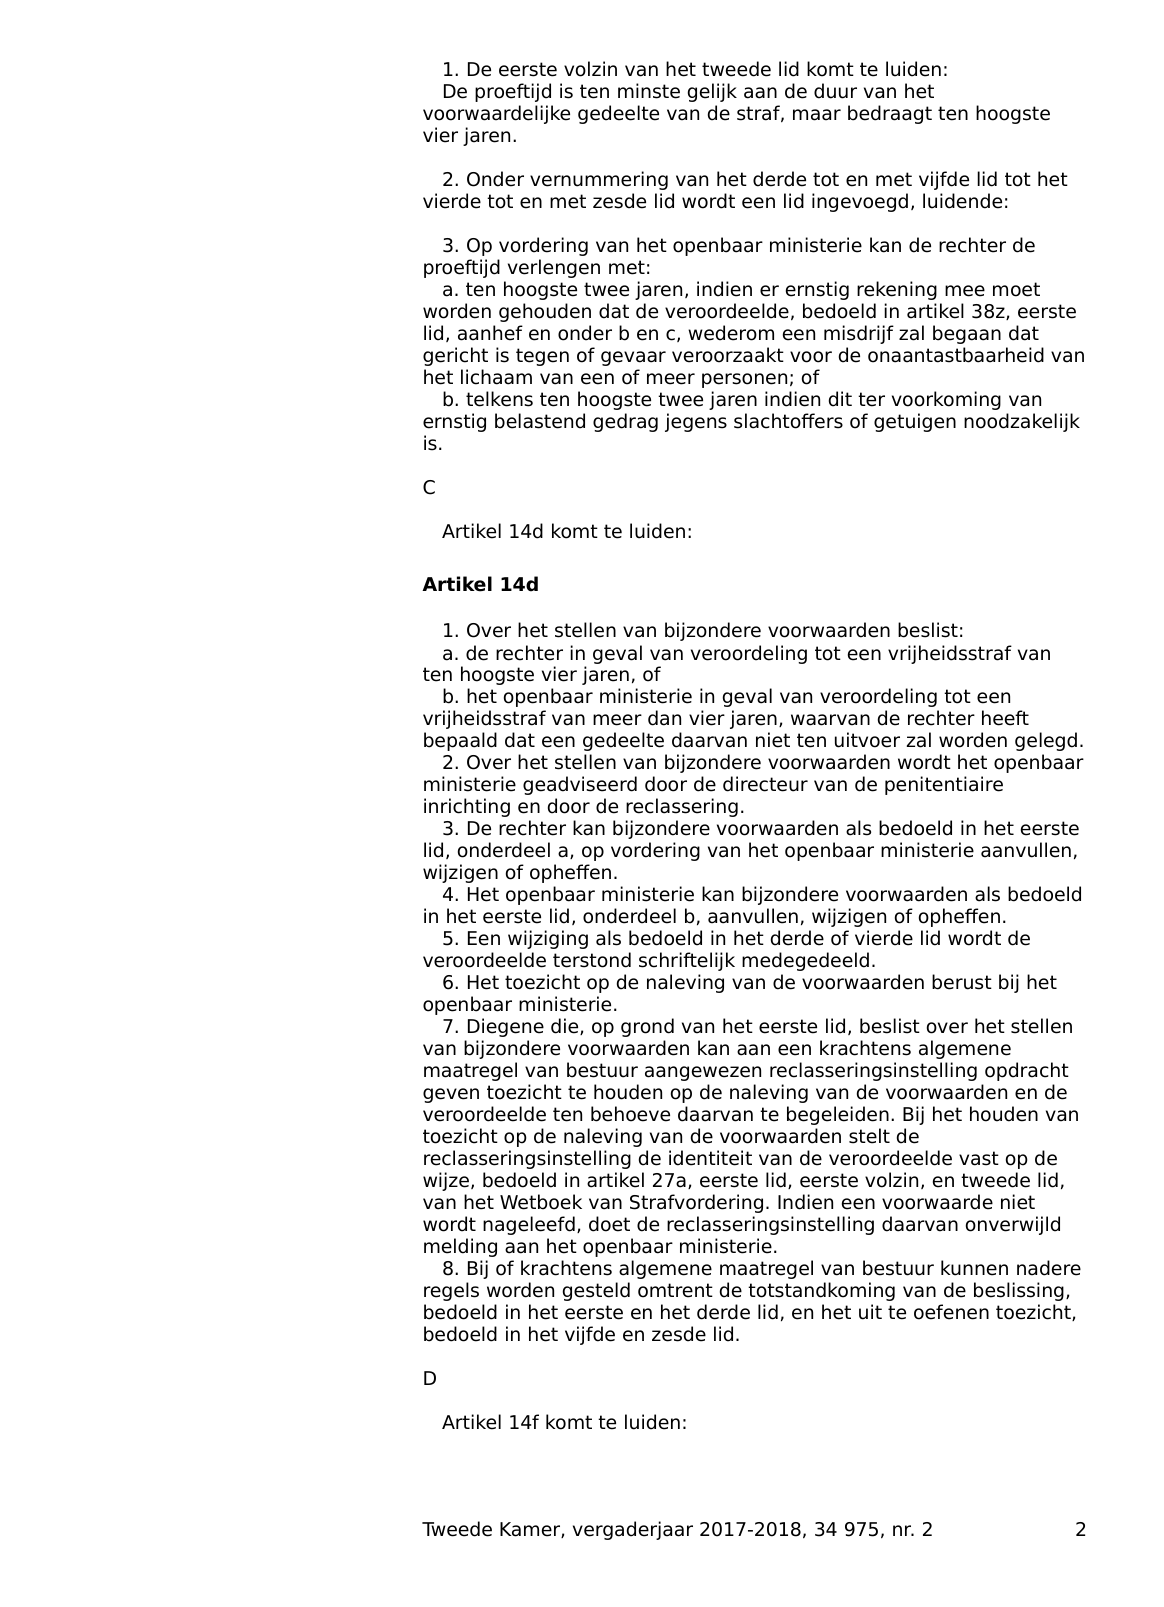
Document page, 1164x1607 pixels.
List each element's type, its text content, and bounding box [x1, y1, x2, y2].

text b. het openbaar ministerie in geval van veroordeling tot een vrijheidsstraf van meer dan vier jaren, waarvan de rechter heeft bepaald dat een gedeelte daarvan niet ten uitvoer zal worden gelegd. [422, 686, 1087, 752]
text Artikel 14f komt te luiden: [422, 1412, 1087, 1434]
text a. ten hoogste twee jaren, indien er ernstig rekening mee moet worden gehouden dat de veroordeelde, bedoeld in artikel 38z, eerste lid, aanhef en onder b en c, wederom een misdrijf zal begaan dat gericht is tegen of gevaar veroorzaakt voor de onaantastbaarheid van het lichaam van een of meer personen; of [422, 279, 1087, 389]
text 3. De rechter kan bijzondere voorwaarden als bedoeld in het eerste lid, onderdeel a, op vordering van het openbaar ministerie aanvullen, wijzigen of opheffen. [422, 818, 1087, 884]
text 7. Diegene die, op grond van het eerste lid, beslist over het stellen van bijzondere voorwaarden kan aan een krachtens algemene maatregel van bestuur aangewezen reclasseringsinstelling opdracht geven toezicht te houden op de naleving van de voorwaarden en de veroordeelde ten behoeve daarvan te begeleiden. Bij het houden van toezicht op de naleving van de voorwaarden stelt de reclasseringsinstelling de identiteit van de veroordeelde vast op de wijze, bedoeld in artikel 27a, eerste lid, eerste volzin, en tweede lid, van het Wetboek van Strafvordering. Indien een voorwaarde niet wordt nageleefd, doet de reclasseringsinstelling daarvan onverwijld melding aan het openbaar ministerie. [422, 1016, 1087, 1258]
text 2. Onder vernummering van het derde tot en met vijfde lid tot het vierde tot en met zesde lid wordt een lid ingevoegd, luidende: [422, 169, 1087, 213]
text 3. Op vordering van het openbaar ministerie kan de rechter de proeftijd verlengen met: [422, 235, 1087, 279]
text 8. Bij of krachtens algemene maatregel van bestuur kunnen nadere regels worden gesteld omtrent de totstandkoming van de beslissing, bedoeld in het eerste en het derde lid, en het uit te oefenen toezicht, bedoeld in het vijfde en zesde lid. [422, 1258, 1087, 1346]
text 4. Het openbaar ministerie kan bijzondere voorwaarden als bedoeld in het eerste lid, onderdeel b, aanvullen, wijzigen of opheffen. [422, 884, 1087, 928]
text 6. Het toezicht op de naleving van de voorwaarden berust bij het openbaar ministerie. [422, 972, 1087, 1016]
text b. telkens ten hoogste twee jaren indien dit ter voorkoming van ernstig belastend gedrag jegens slachtoffers of getuigen noodzakelijk is. [422, 389, 1087, 455]
text 1. De eerste volzin van het tweede lid komt te luiden: [422, 59, 1087, 81]
text C [422, 477, 1087, 499]
text Artikel 14d komt te luiden: [422, 521, 1087, 543]
text 1. Over het stellen van bijzondere voorwaarden beslist: [422, 620, 1087, 642]
text 2. Over het stellen van bijzondere voorwaarden wordt het openbaar ministerie geadviseerd door de directeur van de penitentiaire inrichting en door de reclassering. [422, 752, 1087, 818]
subtitle Artikel 14d [422, 573, 1087, 595]
text D [422, 1368, 1087, 1390]
text a. de rechter in geval van veroordeling tot een vrijheidsstraf van ten hoogste vier jaren, of [422, 642, 1087, 686]
text 5. Een wijziging als bedoeld in het derde of vierde lid wordt de veroordeelde terstond schriftelijk medegedeeld. [422, 928, 1087, 972]
text De proeftijd is ten minste gelijk aan de duur van het voorwaardelijke gedeelte van de straf, maar bedraagt ten hoogste vier jaren. [422, 81, 1087, 147]
